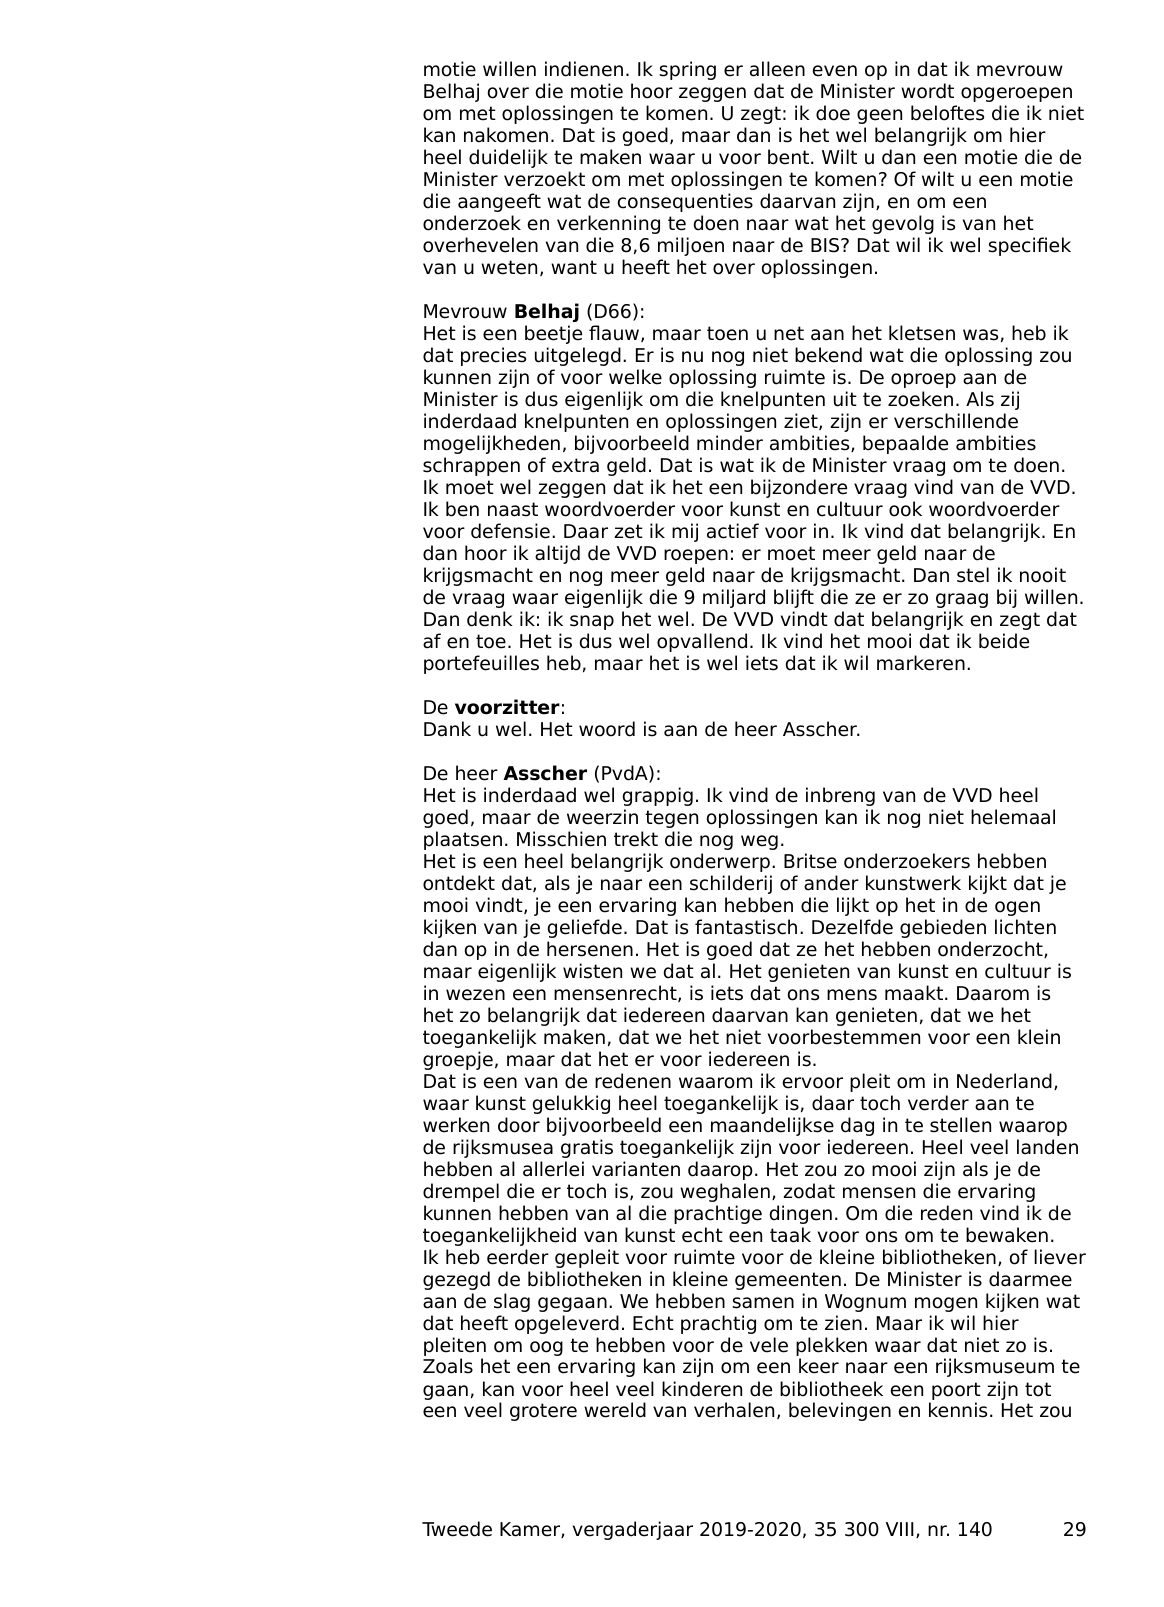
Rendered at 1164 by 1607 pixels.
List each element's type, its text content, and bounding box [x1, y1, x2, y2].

text Mevrouw Belhaj (D66): [422, 301, 1087, 323]
text motie willen indienen. Ik spring er alleen even op in dat ik mevrouw Belhaj over die motie hoor zeggen dat de Minister wordt opgeroepen om met oplossingen te komen. U zegt: ik doe geen beloftes die ik niet kan nakomen. Dat is goed, maar dan is het wel belangrijk om hier heel duidelijk te maken waar u voor bent. Wilt u dan een motie die de Minister verzoekt om met oplossingen te komen? Of wilt u een motie die aangeeft wat de consequenties daarvan zijn, en om een onderzoek en verkenning te doen naar wat het gevolg is van het overhevelen van die 8,6 miljoen naar de BIS? Dat wil ik wel specifiek van u weten, want u heeft het over oplossingen. [422, 59, 1087, 279]
text De heer Asscher (PvdA): [422, 763, 1087, 785]
text Het is inderdaad wel grappig. Ik vind de inbreng van de VVD heel goed, maar de weerzin tegen oplossingen kan ik nog niet helemaal plaatsen. Misschien trekt die nog weg. [422, 785, 1087, 851]
text Het is een heel belangrijk onderwerp. Britse onderzoekers hebben ontdekt dat, als je naar een schilderij of ander kunstwerk kijkt dat je mooi vindt, je een ervaring kan hebben die lijkt op het in de ogen kijken van je geliefde. Dat is fantastisch. Dezelfde gebieden lichten dan op in de hersenen. Het is goed dat ze het hebben onderzocht, maar eigenlijk wisten we dat al. Het genieten van kunst en cultuur is in wezen een mensenrecht, is iets dat ons mens maakt. Daarom is het zo belangrijk dat iedereen daarvan kan genieten, dat we het toegankelijk maken, dat we het niet voorbestemmen voor een klein groepje, maar dat het er voor iedereen is. [422, 851, 1087, 1071]
text Ik heb eerder gepleit voor ruimte voor de kleine bibliotheken, of liever gezegd de bibliotheken in kleine gemeenten. De Minister is daarmee aan de slag gegaan. We hebben samen in Wognum mogen kijken wat dat heeft opgeleverd. Echt prachtig om te zien. Maar ik wil hier pleiten om oog te hebben voor de vele plekken waar dat niet zo is. Zoals het een ervaring kan zijn om een keer naar een rijksmuseum te gaan, kan voor heel veel kinderen de bibliotheek een poort zijn tot een veel grotere wereld van verhalen, belevingen en kennis. Het zou [422, 1247, 1087, 1422]
text Dank u wel. Het woord is aan de heer Asscher. [422, 719, 1087, 741]
text Het is een beetje flauw, maar toen u net aan het kletsen was, heb ik dat precies uitgelegd. Er is nu nog niet bekend wat die oplossing zou kunnen zijn of voor welke oplossing ruimte is. De oproep aan de Minister is dus eigenlijk om die knelpunten uit te zoeken. Als zij inderdaad knelpunten en oplossingen ziet, zijn er verschillende mogelijkheden, bijvoorbeeld minder ambities, bepaalde ambities schrappen of extra geld. Dat is wat ik de Minister vraag om te doen. Ik moet wel zeggen dat ik het een bijzondere vraag vind van de VVD. Ik ben naast woordvoerder voor kunst en cultuur ook woordvoerder voor defensie. Daar zet ik mij actief voor in. Ik vind dat belangrijk. En dan hoor ik altijd de VVD roepen: er moet meer geld naar de krijgsmacht en nog meer geld naar de krijgsmacht. Dan stel ik nooit de vraag waar eigenlijk die 9 miljard blijft die ze er zo graag bij willen. Dan denk ik: ik snap het wel. De VVD vindt dat belangrijk en zegt dat af en toe. Het is dus wel opvallend. Ik vind het mooi dat ik beide portefeuilles heb, maar het is wel iets dat ik wil markeren. [422, 323, 1087, 675]
text De voorzitter: [422, 697, 1087, 719]
text Dat is een van de redenen waarom ik ervoor pleit om in Nederland, waar kunst gelukkig heel toegankelijk is, daar toch verder aan te werken door bijvoorbeeld een maandelijkse dag in te stellen waarop de rijksmusea gratis toegankelijk zijn voor iedereen. Heel veel landen hebben al allerlei varianten daarop. Het zou zo mooi zijn als je de drempel die er toch is, zou weghalen, zodat mensen die ervaring kunnen hebben van al die prachtige dingen. Om die reden vind ik de toegankelijkheid van kunst echt een taak voor ons om te bewaken. [422, 1071, 1087, 1247]
